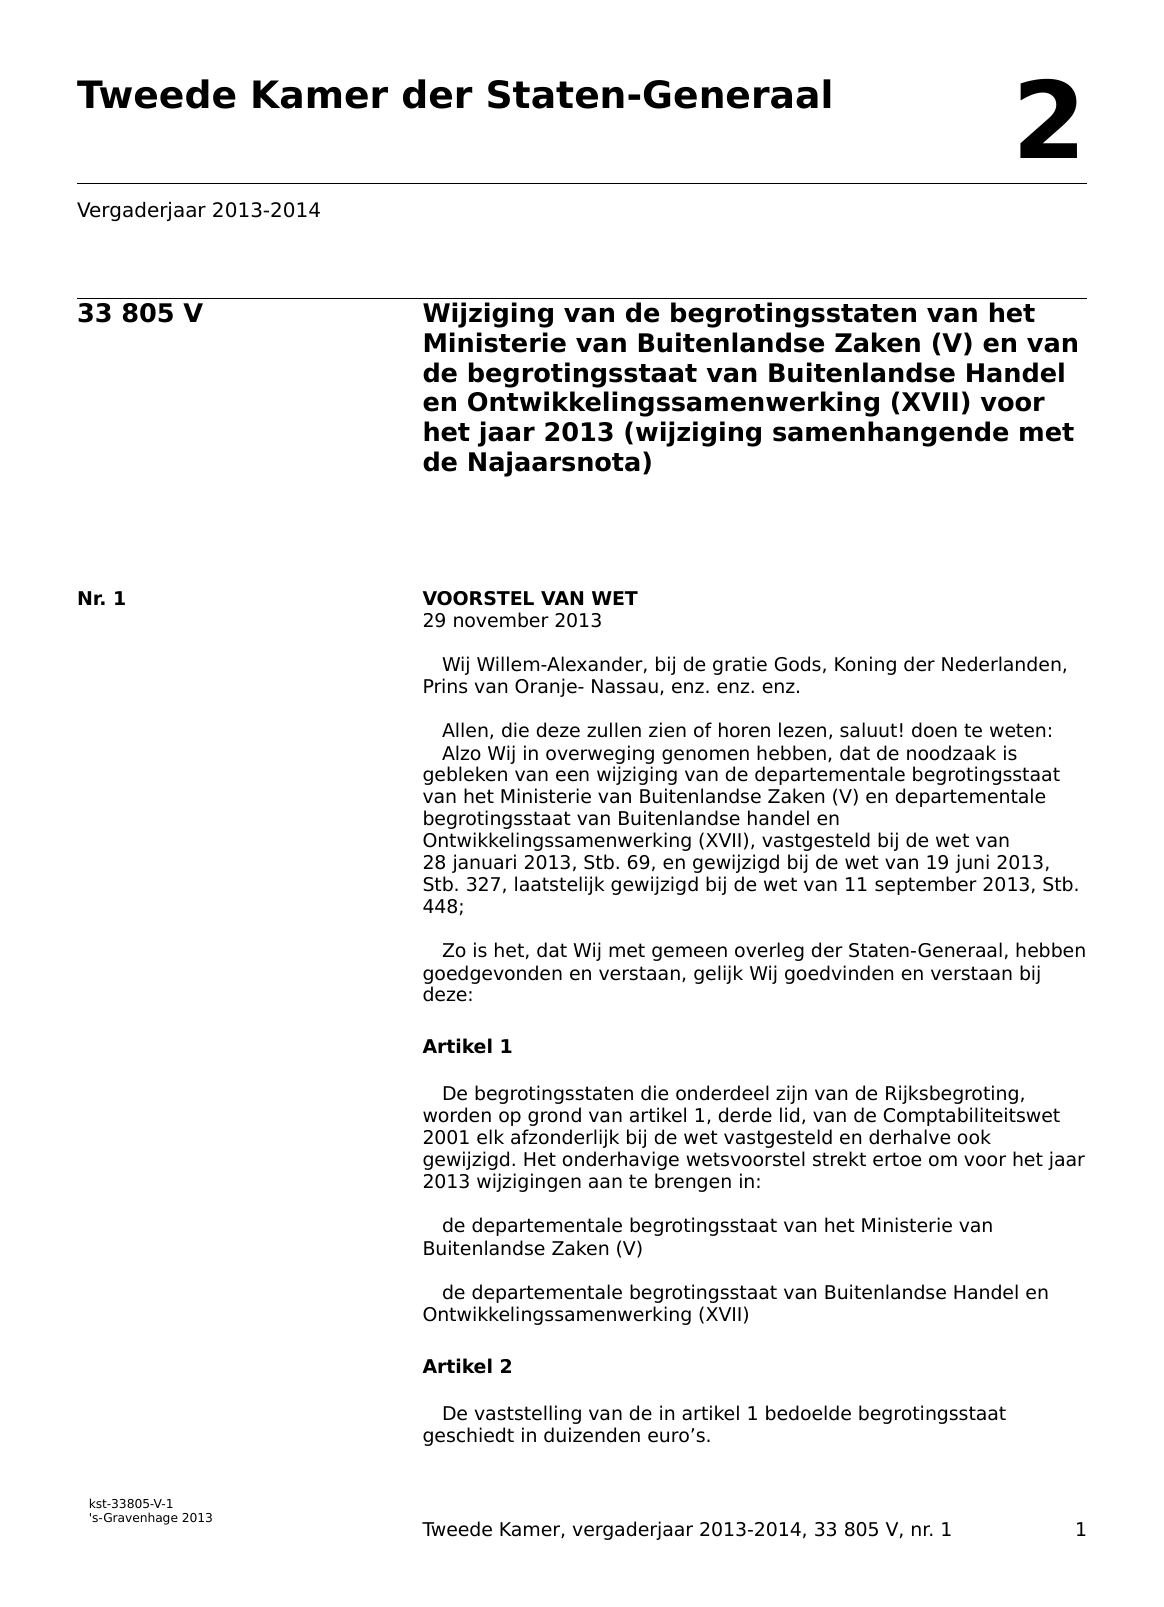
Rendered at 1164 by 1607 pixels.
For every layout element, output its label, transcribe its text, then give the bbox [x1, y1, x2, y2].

subtitle 33 805 V Wijziging van de begrotingsstaten van het Ministerie van Buitenlandse Zaken (V) en van de begrotingsstaat van Buitenlandse Handel en Ontwikkelingssamenwerking (XVII) voor het jaar 2013 (wijziging samenhangende met de Najaarsnota) [77, 299, 1087, 477]
text Alzo Wij in overweging genomen hebben, dat de noodzaak is gebleken van een wijziging van de departementale begrotingsstaat van het Ministerie van Buitenlandse Zaken (V) en departementale begrotingsstaat van Buitenlandse handel en Ontwikkelingssamenwerking (XVII), vastgesteld bij de wet van 28 januari 2013, Stb. 69, en gewijzigd bij de wet van 19 juni 2013, Stb. 327, laatstelijk gewijzigd bij de wet van 11 september 2013, Stb. 448; [422, 742, 1087, 918]
table_header 2 [886, 59, 1087, 183]
table_cell Vergaderjaar 2013-2014 [77, 184, 1087, 298]
text Wij Willem-Alexander, bij de gratie Gods, Koning der Nederlanden, Prins van Oranje- Nassau, enz. enz. enz. [422, 654, 1087, 698]
subtitle Artikel 2 [422, 1356, 1087, 1377]
table_header Tweede Kamer der Staten-Generaal [77, 59, 886, 183]
subtitle Artikel 1 [422, 1036, 1087, 1058]
text De begrotingsstaten die onderdeel zijn van de Rijksbegroting, worden op grond van artikel 1, derde lid, van de Comptabiliteitswet 2001 elk afzonderlijk bij de wet vastgesteld en derhalve ook gewijzigd. Het onderhavige wetsvoorstel strekt ertoe om voor het jaar 2013 wijzigingen aan te brengen in: [422, 1083, 1087, 1193]
text de departementale begrotingsstaat van Buitenlandse Handel en Ontwikkelingssamenwerking (XVII) [422, 1282, 1087, 1326]
text Allen, die deze zullen zien of horen lezen, saluut! doen te weten: [422, 720, 1087, 742]
text 's-Gravenhage 2013 [88, 1511, 323, 1525]
text de departementale begrotingsstaat van het Ministerie van Buitenlandse Zaken (V) [422, 1215, 1087, 1259]
text kst-33805-V-1 [88, 1497, 323, 1511]
text 29 november 2013 [422, 610, 1087, 632]
text Zo is het, dat Wij met gemeen overleg der Staten-Generaal, hebben goedgevonden en verstaan, gelijk Wij goedvinden en verstaan bij deze: [422, 940, 1087, 1006]
text De vaststelling van de in artikel 1 bedoelde begrotingsstaat geschiedt in duizenden euro’s. [422, 1402, 1087, 1446]
subtitle Nr. 1 VOORSTEL VAN WET [77, 588, 1087, 610]
